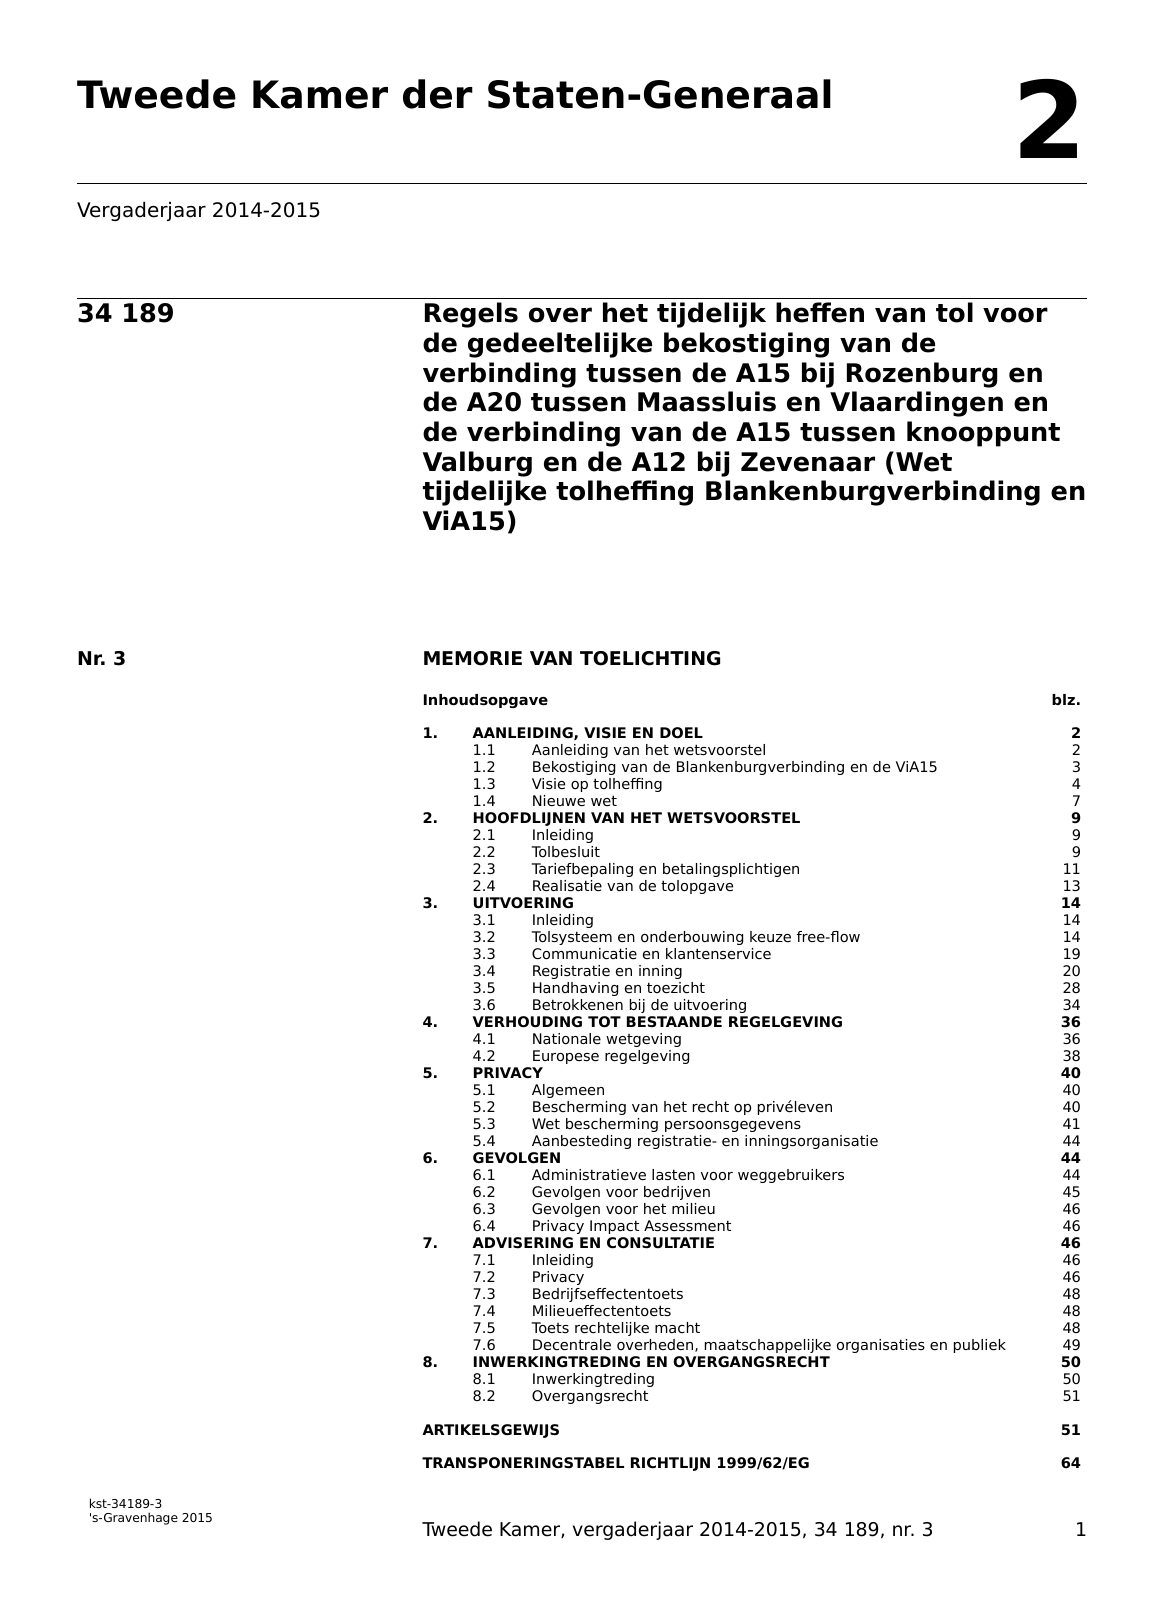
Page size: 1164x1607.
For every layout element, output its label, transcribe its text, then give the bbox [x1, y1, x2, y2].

table_cell Tariefbepaling en betalingsplichtigen [526, 861, 1028, 878]
table_cell 46 [1028, 1269, 1087, 1286]
table_cell 5.1 [467, 1082, 526, 1099]
table_cell VERHOUDING TOT BESTAANDE REGELGEVING [467, 1014, 1028, 1031]
table_cell UITVOERING [467, 895, 1028, 912]
table_cell 6.2 [467, 1184, 526, 1201]
table_cell Registratie en inning [526, 963, 1028, 980]
table_cell [422, 827, 467, 844]
table_cell 51 [1028, 1421, 1087, 1438]
table_cell Tolsysteem en onderbouwing keuze free-flow [526, 929, 1028, 946]
table_cell 1.2 [467, 759, 526, 776]
table_cell Inleiding [526, 912, 1028, 929]
table_cell 5.3 [467, 1116, 526, 1133]
table_cell [1028, 1439, 1087, 1455]
table_cell [422, 861, 467, 878]
table_cell [422, 776, 467, 793]
table_cell [422, 1371, 467, 1387]
table_header Tweede Kamer der Staten-Generaal [77, 59, 886, 183]
table_cell 48 [1028, 1303, 1087, 1319]
table_cell TRANSPONERINGSTABEL RICHTLIJN 1999/62/EG [422, 1455, 1028, 1472]
table_cell 48 [1028, 1286, 1087, 1303]
table_cell 3.2 [467, 929, 526, 946]
table_cell 46 [1028, 1201, 1087, 1218]
table_cell Nieuwe wet [526, 793, 1028, 810]
table_cell [467, 1439, 526, 1455]
table_cell 2.1 [467, 827, 526, 844]
table_cell [422, 1133, 467, 1150]
table_cell 6.1 [467, 1167, 526, 1184]
table_cell GEVOLGEN [467, 1150, 1028, 1167]
table_cell 41 [1028, 1116, 1087, 1133]
table_cell 2.4 [467, 878, 526, 895]
table_cell [422, 1031, 467, 1048]
table_cell Privacy Impact Assessment [526, 1218, 1028, 1235]
table_cell 45 [1028, 1184, 1087, 1201]
table_cell ARTIKELSGEWIJS [422, 1421, 1028, 1438]
table_cell [422, 980, 467, 997]
table_cell [422, 1116, 467, 1133]
table_cell [422, 963, 467, 980]
table_cell Gevolgen voor bedrijven [526, 1184, 1028, 1201]
table_cell Handhaving en toezicht [526, 980, 1028, 997]
table_cell 6.3 [467, 1201, 526, 1218]
table_cell 3.1 [467, 912, 526, 929]
table_cell [422, 1337, 467, 1353]
table_cell 7.3 [467, 1286, 526, 1303]
table_cell [422, 1388, 467, 1404]
table_cell 5.2 [467, 1099, 526, 1116]
table_cell [422, 946, 467, 963]
table_cell 2 [1028, 742, 1087, 759]
table_cell 4.1 [467, 1031, 526, 1048]
table_cell [526, 1405, 1028, 1421]
table_cell [422, 844, 467, 861]
table_cell Overgangsrecht [526, 1388, 1028, 1404]
table_cell Privacy [526, 1269, 1028, 1286]
table_cell 8. [422, 1354, 467, 1371]
table_cell [422, 878, 467, 895]
table_cell 2.2 [467, 844, 526, 861]
table_cell Bescherming van het recht op privéleven [526, 1099, 1028, 1116]
table_cell [467, 1405, 526, 1421]
table_header Inhoudsopgave [422, 691, 1028, 708]
table_cell 1.1 [467, 742, 526, 759]
table_cell [422, 1269, 467, 1286]
table_cell 2 [1028, 725, 1087, 742]
table_cell 46 [1028, 1252, 1087, 1269]
table_cell INWERKINGTREDING EN OVERGANGSRECHT [467, 1354, 1028, 1371]
table_cell 19 [1028, 946, 1087, 963]
table_cell [422, 1082, 467, 1099]
table_cell 14 [1028, 912, 1087, 929]
table_cell 4. [422, 1014, 467, 1031]
table_cell 3.4 [467, 963, 526, 980]
table_cell Aanbesteding registratie- en inningsorganisatie [526, 1133, 1028, 1150]
table_cell [422, 1439, 467, 1455]
table_cell 1.4 [467, 793, 526, 810]
table_cell 46 [1028, 1218, 1087, 1235]
table_cell PRIVACY [467, 1065, 1028, 1082]
table_cell 40 [1028, 1082, 1087, 1099]
table_cell [422, 1099, 467, 1116]
table_cell 6. [422, 1150, 467, 1167]
table_cell Wet bescherming persoonsgegevens [526, 1116, 1028, 1133]
table_cell 28 [1028, 980, 1087, 997]
table_cell 64 [1028, 1455, 1087, 1472]
table_cell 3.3 [467, 946, 526, 963]
table_cell [422, 742, 467, 759]
table_cell [422, 1320, 467, 1337]
table_cell [1028, 1405, 1087, 1421]
table_header blz. [1028, 691, 1087, 708]
table_cell Nationale wetgeving [526, 1031, 1028, 1048]
table_cell [422, 997, 467, 1014]
table_cell 50 [1028, 1371, 1087, 1387]
table_cell 44 [1028, 1150, 1087, 1167]
table_cell Visie op tolheffing [526, 776, 1028, 793]
table_cell 36 [1028, 1014, 1087, 1031]
table_cell 11 [1028, 861, 1087, 878]
table_cell 44 [1028, 1167, 1087, 1184]
table_cell 1.3 [467, 776, 526, 793]
table_cell 4 [1028, 776, 1087, 793]
table_cell 8.2 [467, 1388, 526, 1404]
table_cell 9 [1028, 810, 1087, 827]
table_cell HOOFDLIJNEN VAN HET WETSVOORSTEL [467, 810, 1028, 827]
table_cell 3.6 [467, 997, 526, 1014]
table_cell [422, 708, 467, 725]
table_cell 20 [1028, 963, 1087, 980]
table_cell [422, 1303, 467, 1319]
table_cell [467, 708, 526, 725]
table_cell 2. [422, 810, 467, 827]
table_cell [526, 708, 1028, 725]
table_cell Gevolgen voor het milieu [526, 1201, 1028, 1218]
table_cell [526, 1439, 1028, 1455]
table_cell 7.4 [467, 1303, 526, 1319]
table_cell Inleiding [526, 1252, 1028, 1269]
table_cell Toets rechtelijke macht [526, 1320, 1028, 1337]
table_cell 7. [422, 1235, 467, 1252]
table_cell [422, 1252, 467, 1269]
table_cell 6.4 [467, 1218, 526, 1235]
table_cell [422, 1048, 467, 1065]
table_cell 4.2 [467, 1048, 526, 1065]
table_cell 7.2 [467, 1269, 526, 1286]
table_cell Administratieve lasten voor weggebruikers [526, 1167, 1028, 1184]
table_cell 7.5 [467, 1320, 526, 1337]
table_cell 9 [1028, 827, 1087, 844]
table_cell 3. [422, 895, 467, 912]
table_cell 51 [1028, 1388, 1087, 1404]
table_cell Milieueffectentoets [526, 1303, 1028, 1319]
table_cell 44 [1028, 1133, 1087, 1150]
table_cell 46 [1028, 1235, 1087, 1252]
table_cell 49 [1028, 1337, 1087, 1353]
table_cell Aanleiding van het wetsvoorstel [526, 742, 1028, 759]
table_cell 36 [1028, 1031, 1087, 1048]
table_cell 34 [1028, 997, 1087, 1014]
table_cell 48 [1028, 1320, 1087, 1337]
table_cell [422, 793, 467, 810]
table_cell Inleiding [526, 827, 1028, 844]
table_cell [1028, 708, 1087, 725]
table_cell [422, 1218, 467, 1235]
table_cell 3.5 [467, 980, 526, 997]
table_cell 2.3 [467, 861, 526, 878]
table_cell [422, 759, 467, 776]
subtitle Nr. 3 MEMORIE VAN TOELICHTING [77, 647, 1087, 669]
table_cell 40 [1028, 1099, 1087, 1116]
table_cell Realisatie van de tolopgave [526, 878, 1028, 895]
subtitle 34 189 Regels over het tijdelijk heffen van tol voor de gedeeltelijke bekostiging van de verbinding tussen de A15 bij Rozenburg en de A20 tussen Maassluis en Vlaardingen en de verbinding van de A15 tussen knooppunt Valburg en de A12 bij Zevenaar (Wet tijdelijke tolheffing Blankenburgverbinding en ViA15) [77, 299, 1087, 536]
table_cell 7 [1028, 793, 1087, 810]
table_cell 50 [1028, 1354, 1087, 1371]
table_cell Betrokkenen bij de uitvoering [526, 997, 1028, 1014]
table_cell 1. [422, 725, 467, 742]
table_cell Algemeen [526, 1082, 1028, 1099]
table_cell [422, 912, 467, 929]
table_cell [422, 1167, 467, 1184]
table_cell Communicatie en klantenservice [526, 946, 1028, 963]
table_cell 14 [1028, 895, 1087, 912]
table_cell Bekostiging van de Blankenburgverbinding en de ViA15 [526, 759, 1028, 776]
table_cell 7.6 [467, 1337, 526, 1353]
table_cell 40 [1028, 1065, 1087, 1082]
table_cell 38 [1028, 1048, 1087, 1065]
table_cell 7.1 [467, 1252, 526, 1269]
text 's-Gravenhage 2015 [88, 1511, 323, 1525]
table_cell 9 [1028, 844, 1087, 861]
table_cell [422, 929, 467, 946]
table_cell [422, 1184, 467, 1201]
table_cell Inwerkingtreding [526, 1371, 1028, 1387]
table_cell Decentrale overheden, maatschappelijke organisaties en publiek [526, 1337, 1028, 1353]
table_cell Europese regelgeving [526, 1048, 1028, 1065]
table_cell 13 [1028, 878, 1087, 895]
table_cell 14 [1028, 929, 1087, 946]
text kst-34189-3 [88, 1497, 323, 1511]
table_cell Bedrijfseffectentoets [526, 1286, 1028, 1303]
table_cell [422, 1405, 467, 1421]
table_cell 8.1 [467, 1371, 526, 1387]
table_cell [422, 1286, 467, 1303]
table_cell 3 [1028, 759, 1087, 776]
table_header 2 [886, 59, 1087, 183]
table_cell Tolbesluit [526, 844, 1028, 861]
table_cell ADVISERING EN CONSULTATIE [467, 1235, 1028, 1252]
table_cell AANLEIDING, VISIE EN DOEL [467, 725, 1028, 742]
table_cell Vergaderjaar 2014-2015 [77, 184, 1087, 298]
table_cell [422, 1201, 467, 1218]
table_cell 5. [422, 1065, 467, 1082]
table_cell 5.4 [467, 1133, 526, 1150]
